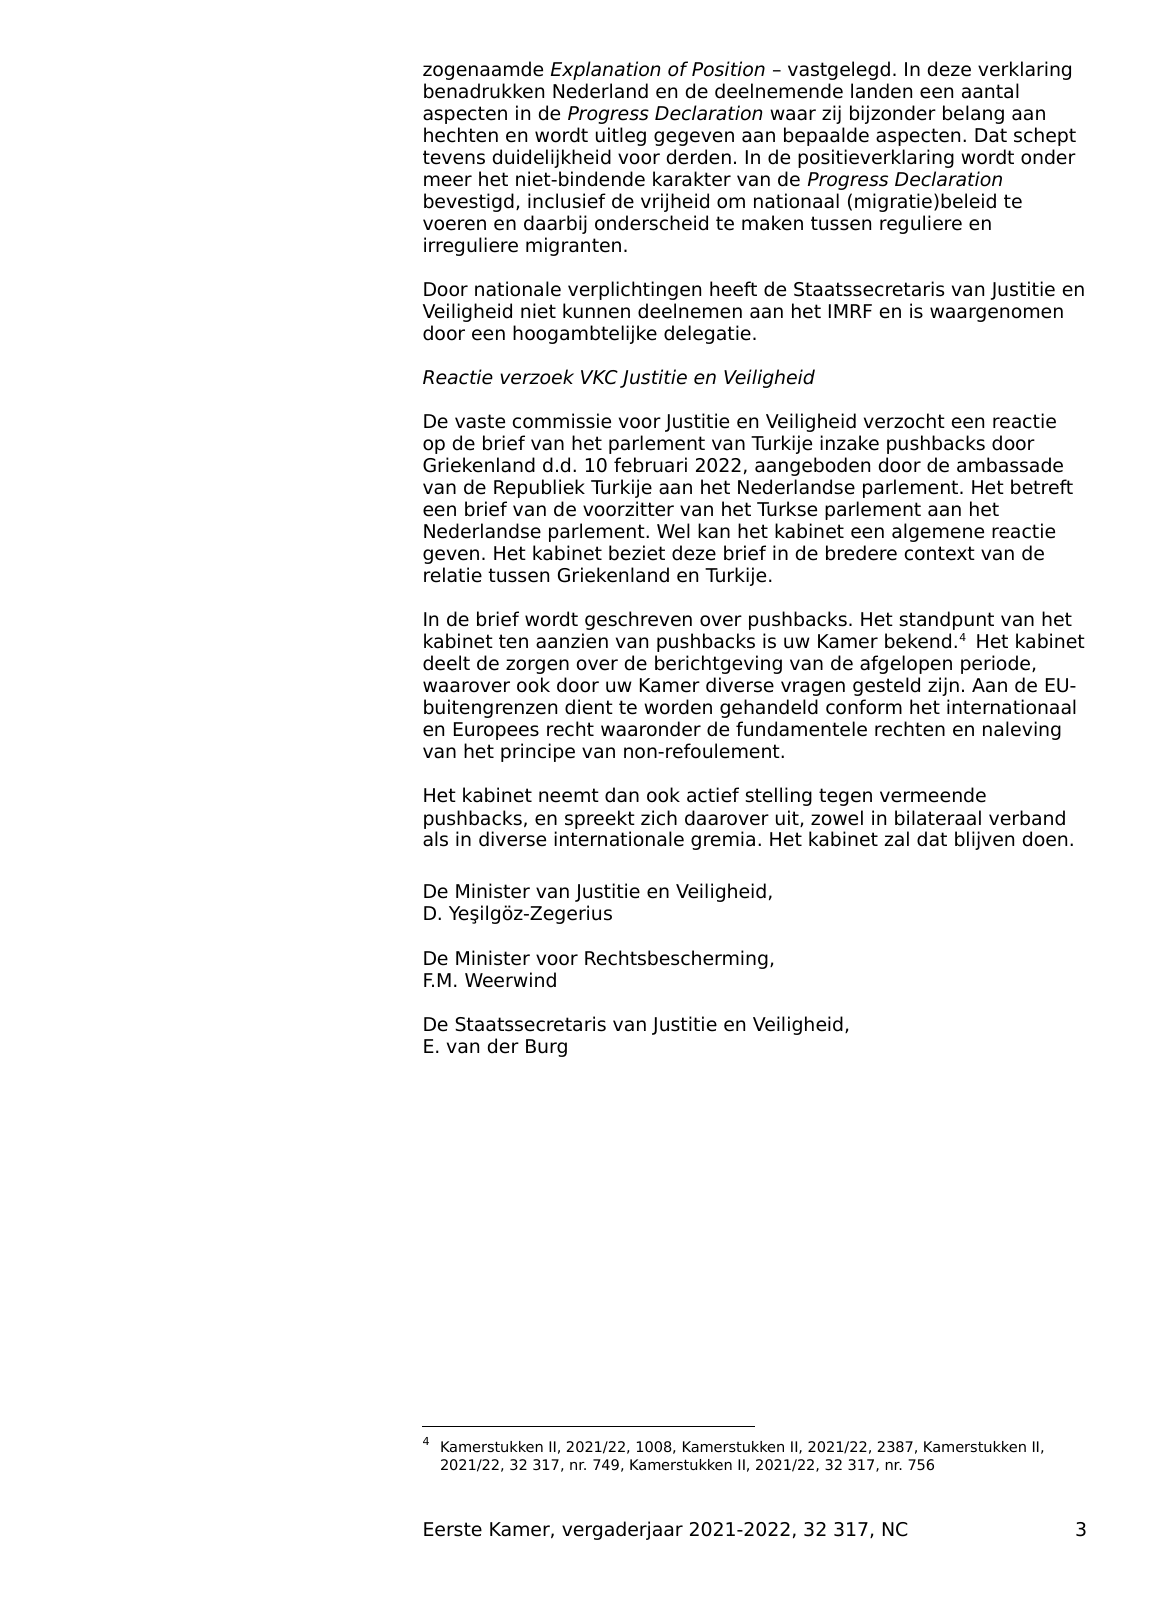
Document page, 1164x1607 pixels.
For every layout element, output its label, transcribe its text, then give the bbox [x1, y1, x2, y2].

text Door nationale verplichtingen heeft de Staatssecretaris van Justitie en Veiligheid niet kunnen deelnemen aan het IMRF en is waargenomen door een hoogambtelijke delegatie. [422, 279, 1087, 345]
text De Minister voor Rechtsbescherming, F.M. Weerwind [422, 947, 1087, 991]
text De Staatssecretaris van Justitie en Veiligheid, E. van der Burg [422, 1014, 1087, 1058]
text De vaste commissie voor Justitie en Veiligheid verzocht een reactie op de brief van het parlement van Turkije inzake pushbacks door Griekenland d.d. 10 februari 2022, aangeboden door de ambassade van de Republiek Turkije aan het Nederlandse parlement. Het betreft een brief van de voorzitter van het Turkse parlement aan het Nederlandse parlement. Wel kan het kabinet een algemene reactie geven. Het kabinet beziet deze brief in de bredere context van de relatie tussen Griekenland en Turkije. [422, 411, 1087, 587]
text In de brief wordt geschreven over pushbacks. Het standpunt van het kabinet ten aanzien van pushbacks is uw Kamer bekend. Het kabinet deelt de zorgen over de berichtgeving van de afgelopen periode, waarover ook door uw Kamer diverse vragen gesteld zijn. Aan de EU-buitengrenzen dient te worden gehandeld conform het internationaal en Europees recht waaronder de fundamentele rechten en naleving van het principe van non-refoulement. [422, 609, 1087, 763]
text zogenaamde Explanation of Position – vastgelegd. In deze verklaring benadrukken Nederland en de deelnemende landen een aantal aspecten in de Progress Declaration waar zij bijzonder belang aan hechten en wordt uitleg gegeven aan bepaalde aspecten. Dat schept tevens duidelijkheid voor derden. In de positieverklaring wordt onder meer het niet-bindende karakter van de Progress Declaration bevestigd, inclusief de vrijheid om nationaal (migratie)beleid te voeren en daarbij onderscheid te maken tussen reguliere en irreguliere migranten. [422, 59, 1087, 257]
text De Minister van Justitie en Veiligheid, D. Yeşilgöz-Zegerius [422, 881, 1087, 925]
subtitle Reactie verzoek VKC Justitie en Veiligheid [422, 367, 1087, 389]
text Kamerstukken II, 2021/22, 1008, Kamerstukken II, 2021/22, 2387, Kamerstukken II, 2021/22, 32 317, nr. 749, Kamerstukken II, 2021/22, 32 317, nr. 756 [422, 1435, 1087, 1474]
text Het kabinet neemt dan ook actief stelling tegen vermeende pushbacks, en spreekt zich daarover uit, zowel in bilateraal verband als in diverse internationale gremia. Het kabinet zal dat blijven doen. [422, 785, 1087, 851]
